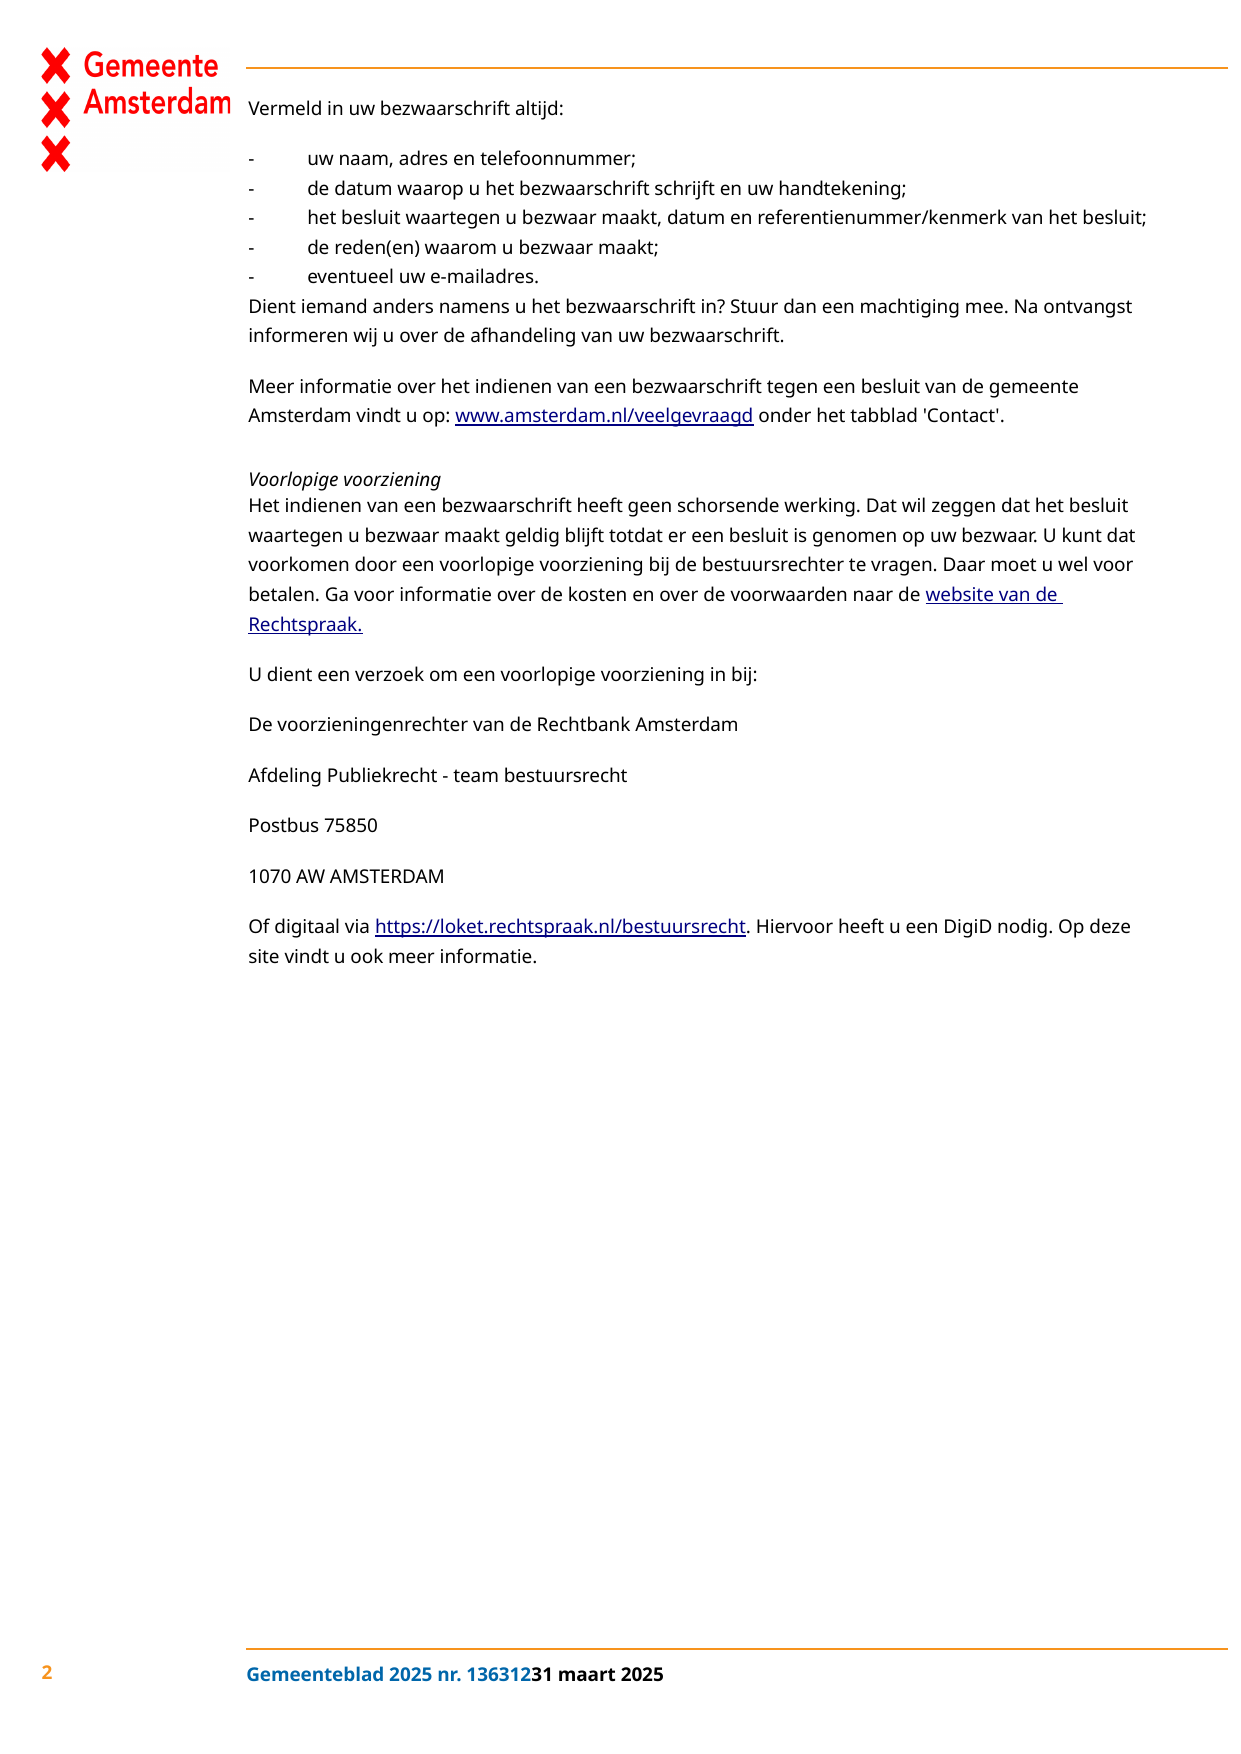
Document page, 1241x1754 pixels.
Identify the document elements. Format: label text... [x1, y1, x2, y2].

picture [41, 47, 231, 172]
list uw naam, adres en telefoonnummer; [248, 145, 1152, 171]
text 1070 AW AMSTERDAM [248, 863, 1152, 888]
list de datum waarop u het bezwaarschrift schrijft en uw handtekening; [248, 175, 1152, 201]
text Dient iemand anders namens u het bezwaarschrift in? Stuur dan een machtiging mee. Na ontvangst informeren wij u over de afhandeling van uw bezwaarschrift. [248, 293, 1152, 348]
list de reden(en) waarom u bezwaar maakt; [248, 234, 1152, 260]
text Afdeling Publiekrecht - team bestuursrecht [248, 762, 1152, 788]
text Postbus 75850 [248, 812, 1152, 838]
text Het indienen van een bezwaarschrift heeft geen schorsende werking. Dat wil zeggen dat het besluit waartegen u bezwaar maakt geldig blijft totdat er een besluit is genomen op uw bezwaar. U kunt dat voorkomen door een voorlopige voorziening bij de bestuursrechter te vragen. Daar moet u wel voor betalen. Ga voor informatie over de kosten en over de voorwaarden naar de website van de Rechtspraak. [248, 492, 1152, 636]
text Of digitaal via https://loket.rechtspraak.nl/bestuursrecht. Hiervoor heeft u een DigiD nodig. Op deze site vindt u ook meer informatie. [248, 913, 1152, 968]
list eventueel uw e-mailadres. [248, 263, 1152, 289]
text De voorzieningenrechter van de Rechtbank Amsterdam [248, 712, 1152, 737]
text U dient een verzoek om een voorlopige voorziening in bij: [248, 661, 1152, 687]
text Meer informatie over het indienen van een bezwaarschrift tegen een besluit van de gemeente Amsterdam vindt u op: www.amsterdam.nl/veelgevraagd onder het tabblad 'Contact'. [248, 373, 1152, 428]
text Vermeld in uw bezwaarschrift altijd: [248, 95, 1152, 121]
list het besluit waartegen u bezwaar maakt, datum en referentienummer/kenmerk van het besluit; [248, 204, 1152, 230]
text Voorlopige voorziening [248, 467, 1152, 492]
